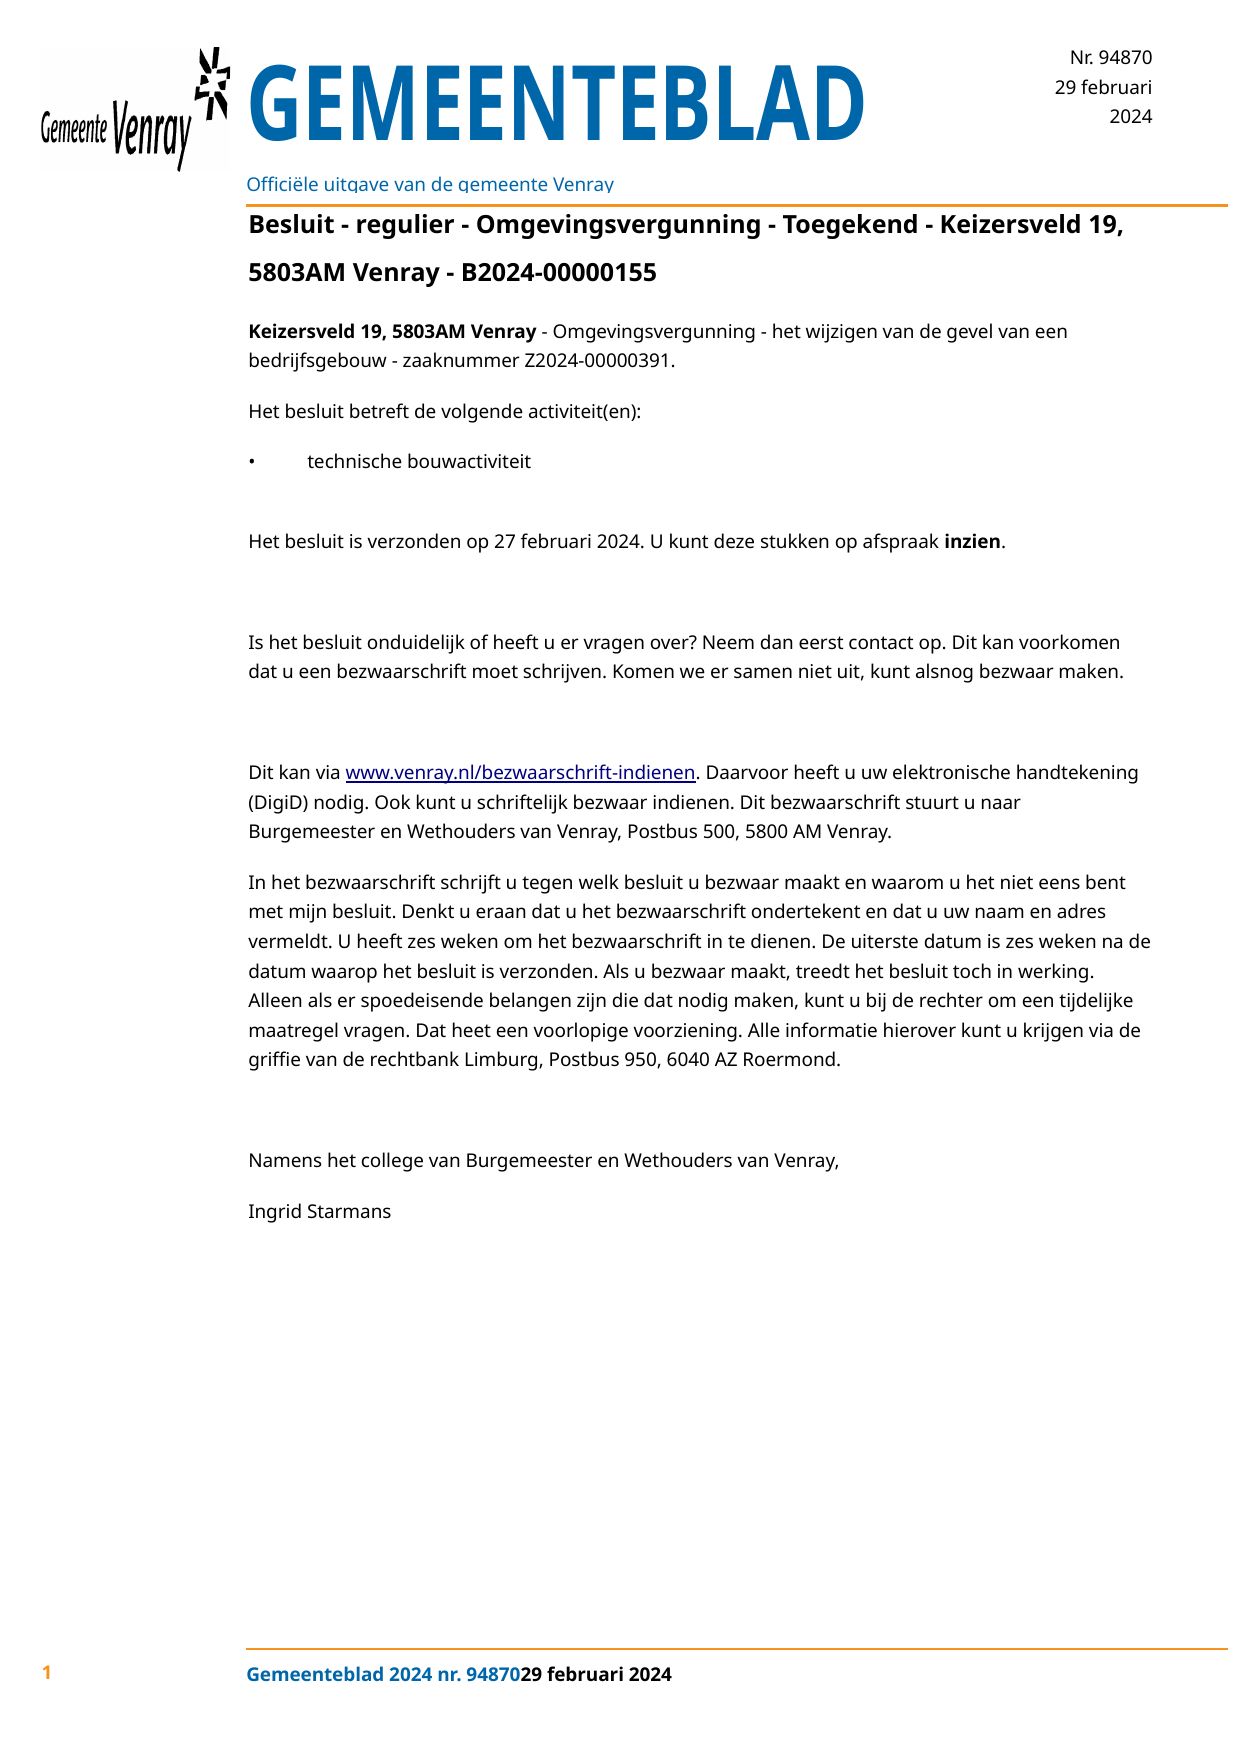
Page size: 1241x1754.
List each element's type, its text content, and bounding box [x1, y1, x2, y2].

text Het besluit betreft de volgende activiteit(en): [248, 398, 1152, 424]
text Keizersveld 19, 5803AM Venray - Omgevingsvergunning - het wijzigen van de gevel van een bedrijfsgebouw - zaaknummer Z2024-00000391. [248, 318, 1152, 373]
text Namens het college van Burgemeester en Wethouders van Venray, [248, 1147, 1152, 1173]
list technische bouwactiviteit [248, 448, 1152, 474]
picture [41, 47, 231, 172]
text Het besluit is verzonden op 27 februari 2024. U kunt deze stukken op afspraak inzien. [248, 528, 1152, 554]
text Besluit - regulier - Omgevingsvergunning - Toegekend - Keizersveld 19, 5803AM Venray - B2024-00000155 [248, 207, 1152, 288]
text Ingrid Starmans [248, 1198, 1152, 1224]
text In het bezwaarschrift schrijft u tegen welk besluit u bezwaar maakt en waarom u het niet eens bent met mijn besluit. Denkt u eraan dat u het bezwaarschrift ondertekent en dat u uw naam en adres vermeldt. U heeft zes weken om het bezwaarschrift in te dienen. De uiterste datum is zes weken na de datum waarop het besluit is verzonden. Als u bezwaar maakt, treedt het besluit toch in werking. Alleen als er spoedeisende belangen zijn die dat nodig maken, kunt u bij de rechter om een tijdelijke maatregel vragen. Dat heet een voorlopige voorziening. Alle informatie hierover kunt u krijgen via de griffie van de rechtbank Limburg, Postbus 950, 6040 AZ Roermond. [248, 869, 1152, 1072]
text Dit kan via www.venray.nl/bezwaarschrift-indienen. Daarvoor heeft u uw elektronische handtekening (DigiD) nodig. Ook kunt u schriftelijk bezwaar indienen. Dit bezwaarschrift stuurt u naar Burgemeester en Wethouders van Venray, Postbus 500, 5800 AM Venray. [248, 759, 1152, 844]
text Is het besluit onduidelijk of heeft u er vragen over? Neem dan eerst contact op. Dit kan voorkomen dat u een bezwaarschrift moet schrijven. Komen we er samen niet uit, kunt alsnog bezwaar maken. [248, 629, 1152, 684]
